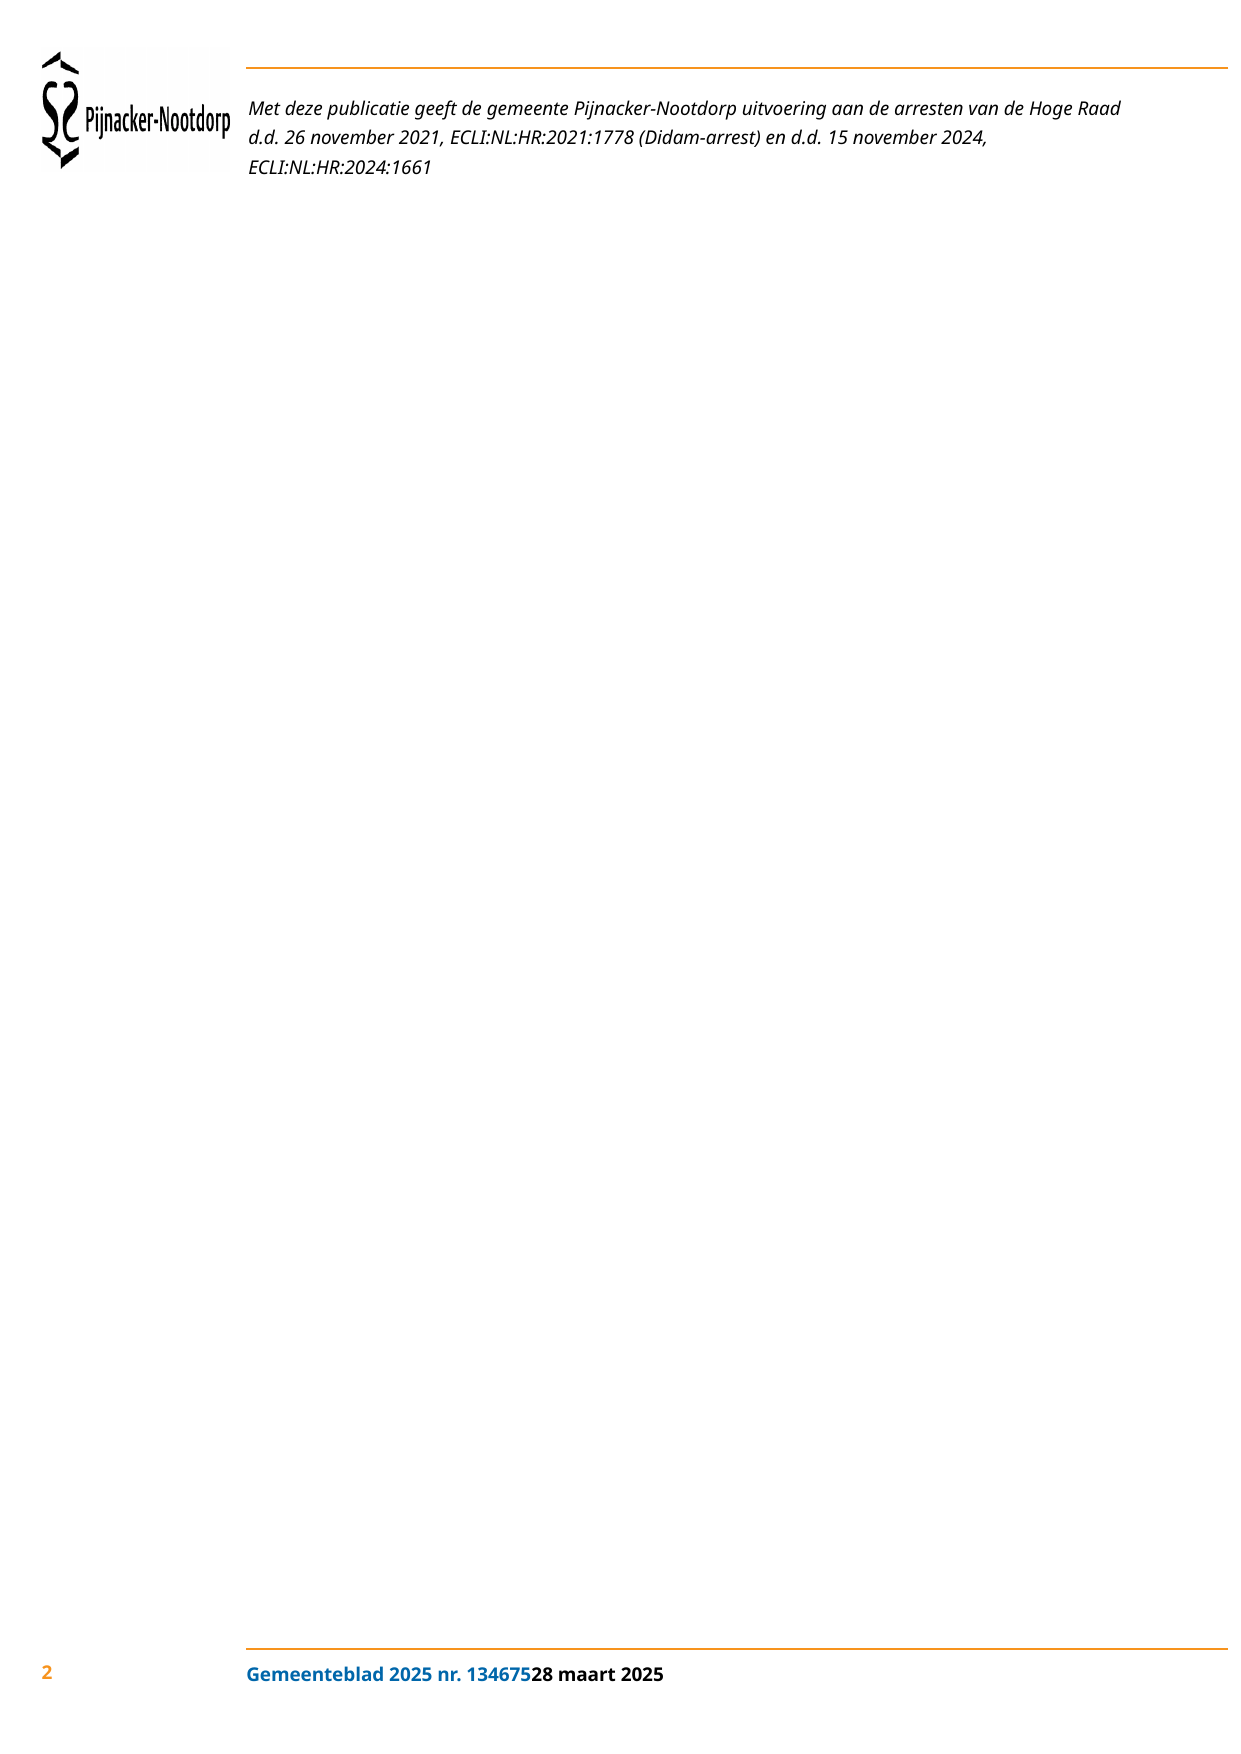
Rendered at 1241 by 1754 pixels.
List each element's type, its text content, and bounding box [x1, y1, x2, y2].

text Met deze publicatie geeft de gemeente Pijnacker-Nootdorp uitvoering aan de arresten van de Hoge Raad d.d. 26 november 2021, ECLI:NL:HR:2021:1778 (Didam-arrest) en d.d. 15 november 2024, ECLI:NL:HR:2024:1661 [248, 95, 1152, 180]
picture [41, 47, 231, 172]
